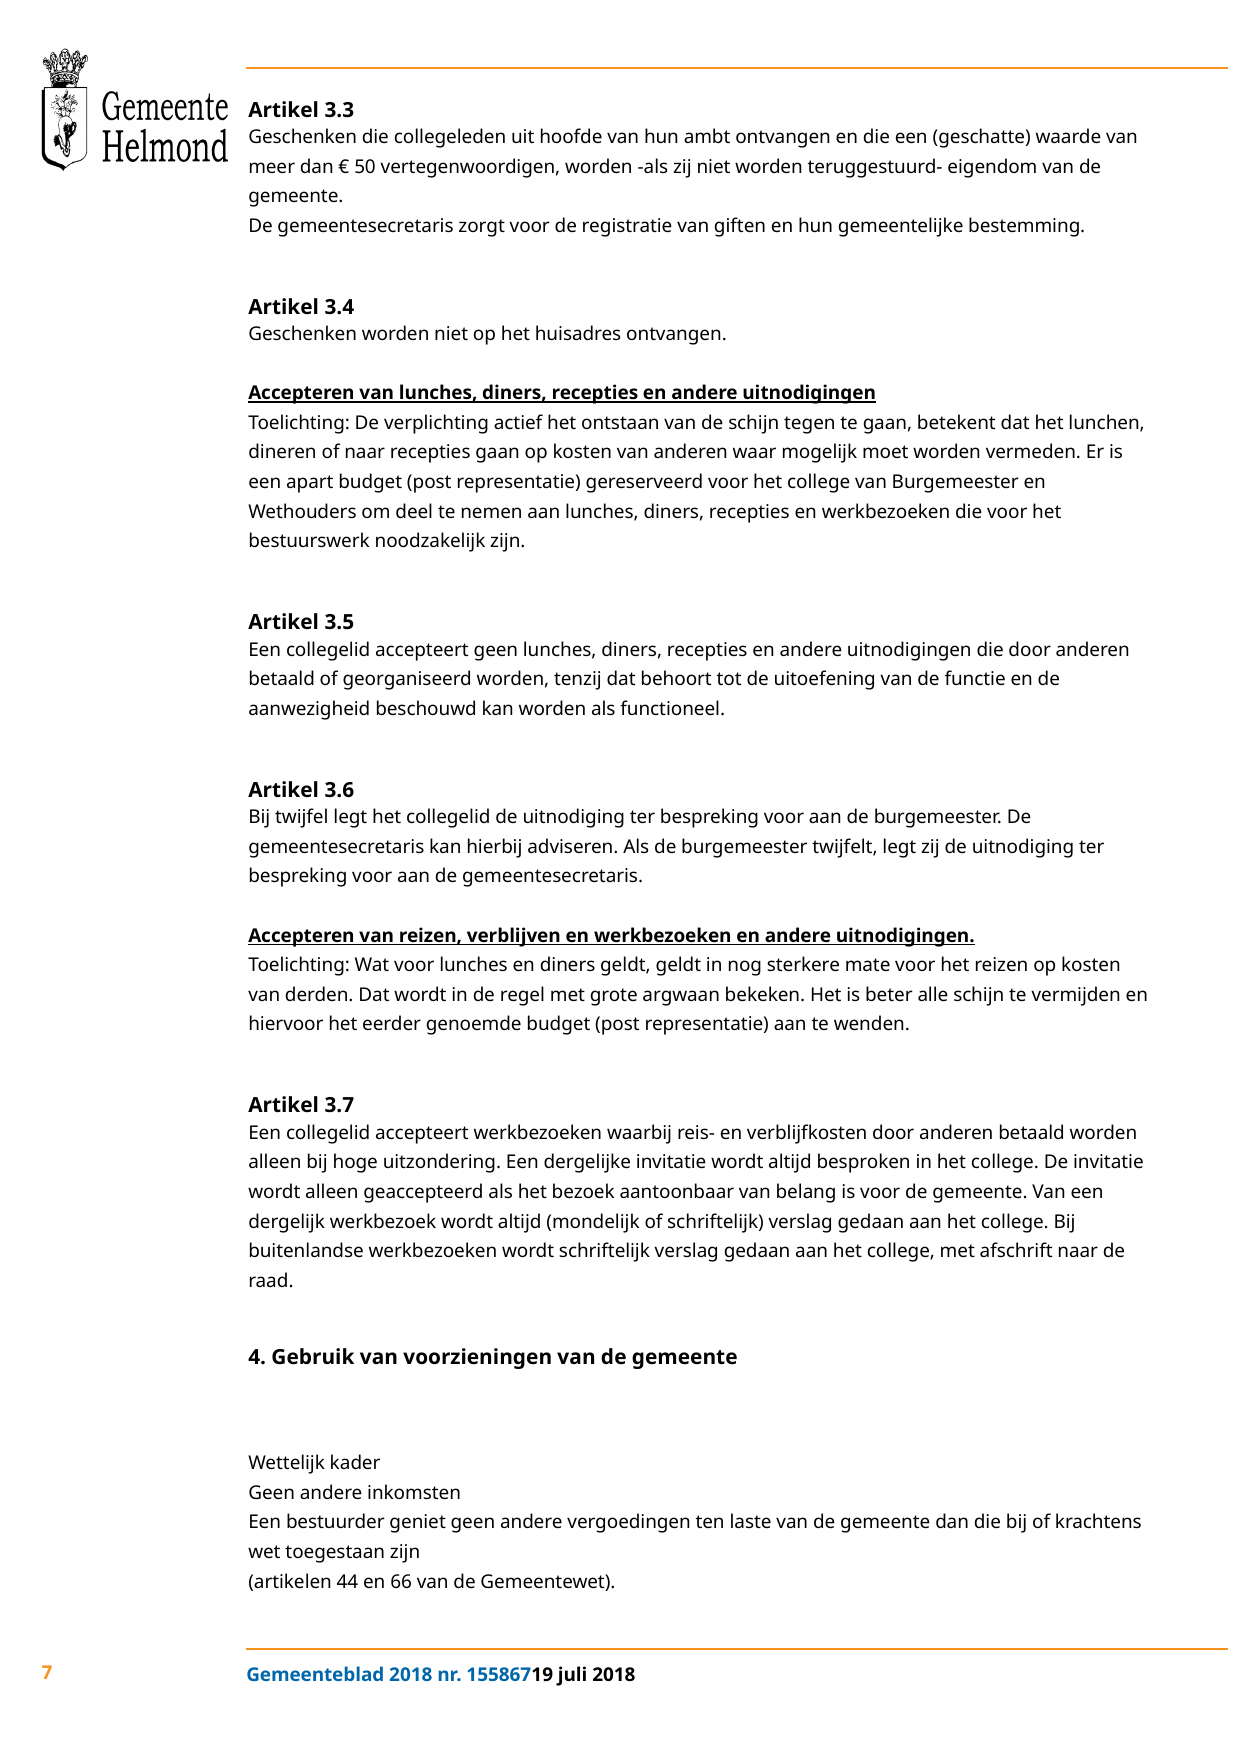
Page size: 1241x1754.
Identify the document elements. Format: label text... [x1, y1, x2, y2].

text Een collegelid accepteert werkbezoeken waarbij reis- en verblijfkosten door anderen betaald worden alleen bij hoge uitzondering. Een dergelijke invitatie wordt altijd besproken in het college. De invitatie wordt alleen geaccepteerd als het bezoek aantoonbaar van belang is voor de gemeente. Van een dergelijk werkbezoek wordt altijd (mondelijk of schriftelijk) verslag gedaan aan het college. Bij buitenlandse werkbezoeken wordt schriftelijk verslag gedaan aan het college, met afschrift naar de raad. [248, 1119, 1152, 1293]
text De gemeentesecretaris zorgt voor de registratie van giften en hun gemeentelijke bestemming. [248, 212, 1152, 238]
text Accepteren van reizen, verblijven en werkbezoeken en andere uitnodigingen. [248, 922, 1152, 948]
text 4. Gebruik van voorzieningen van de gemeente [248, 1342, 1152, 1371]
text Geschenken die collegeleden uit hoofde van hun ambt ontvangen en die een (geschatte) waarde van meer dan € 50 vertegenwoordigen, worden -als zij niet worden teruggestuurd- eigendom van de gemeente. [248, 123, 1152, 208]
text Artikel 3.4 [248, 292, 1152, 320]
text Artikel 3.7 [248, 1091, 1152, 1119]
text Artikel 3.3 [248, 95, 1152, 123]
text Geen andere inkomsten [248, 1479, 1152, 1505]
text Accepteren van lunches, diners, recepties en andere uitnodigingen [248, 379, 1152, 405]
text Bij twijfel legt het collegelid de uitnodiging ter bespreking voor aan de burgemeester. De gemeentesecretaris kan hierbij adviseren. Als de burgemeester twijfelt, legt zij de uitnodiging ter bespreking voor aan de gemeentesecretaris. [248, 803, 1152, 888]
text Artikel 3.5 [248, 607, 1152, 636]
text (artikelen 44 en 66 van de Gemeentewet). [248, 1568, 1152, 1593]
text Toelichting: Wat voor lunches en diners geldt, geldt in nog sterkere mate voor het reizen op kosten van derden. Dat wordt in de regel met grote argwaan bekeken. Het is beter alle schijn te vermijden en hiervoor het eerder genoemde budget (post representatie) aan te wenden. [248, 951, 1152, 1036]
text Een bestuurder geniet geen andere vergoedingen ten laste van de gemeente dan die bij of krachtens wet toegestaan zijn [248, 1509, 1152, 1564]
text Geschenken worden niet op het huisadres ontvangen. [248, 320, 1152, 346]
text Een collegelid accepteert geen lunches, diners, recepties en andere uitnodigingen die door anderen betaald of georganiseerd worden, tenzij dat behoort tot de uitoefening van de functie en de aanwezigheid beschouwd kan worden als functioneel. [248, 636, 1152, 721]
text Toelichting: De verplichting actief het ontstaan van de schijn tegen te gaan, betekent dat het lunchen, dineren of naar recepties gaan op kosten van anderen waar mogelijk moet worden vermeden. Er is een apart budget (post representatie) gereserveerd voor het college van Burgemeester en Wethouders om deel te nemen aan lunches, diners, recepties en werkbezoeken die voor het bestuurswerk noodzakelijk zijn. [248, 409, 1152, 553]
text Wettelijk kader [248, 1449, 1152, 1475]
picture [41, 47, 231, 172]
text Artikel 3.6 [248, 775, 1152, 803]
